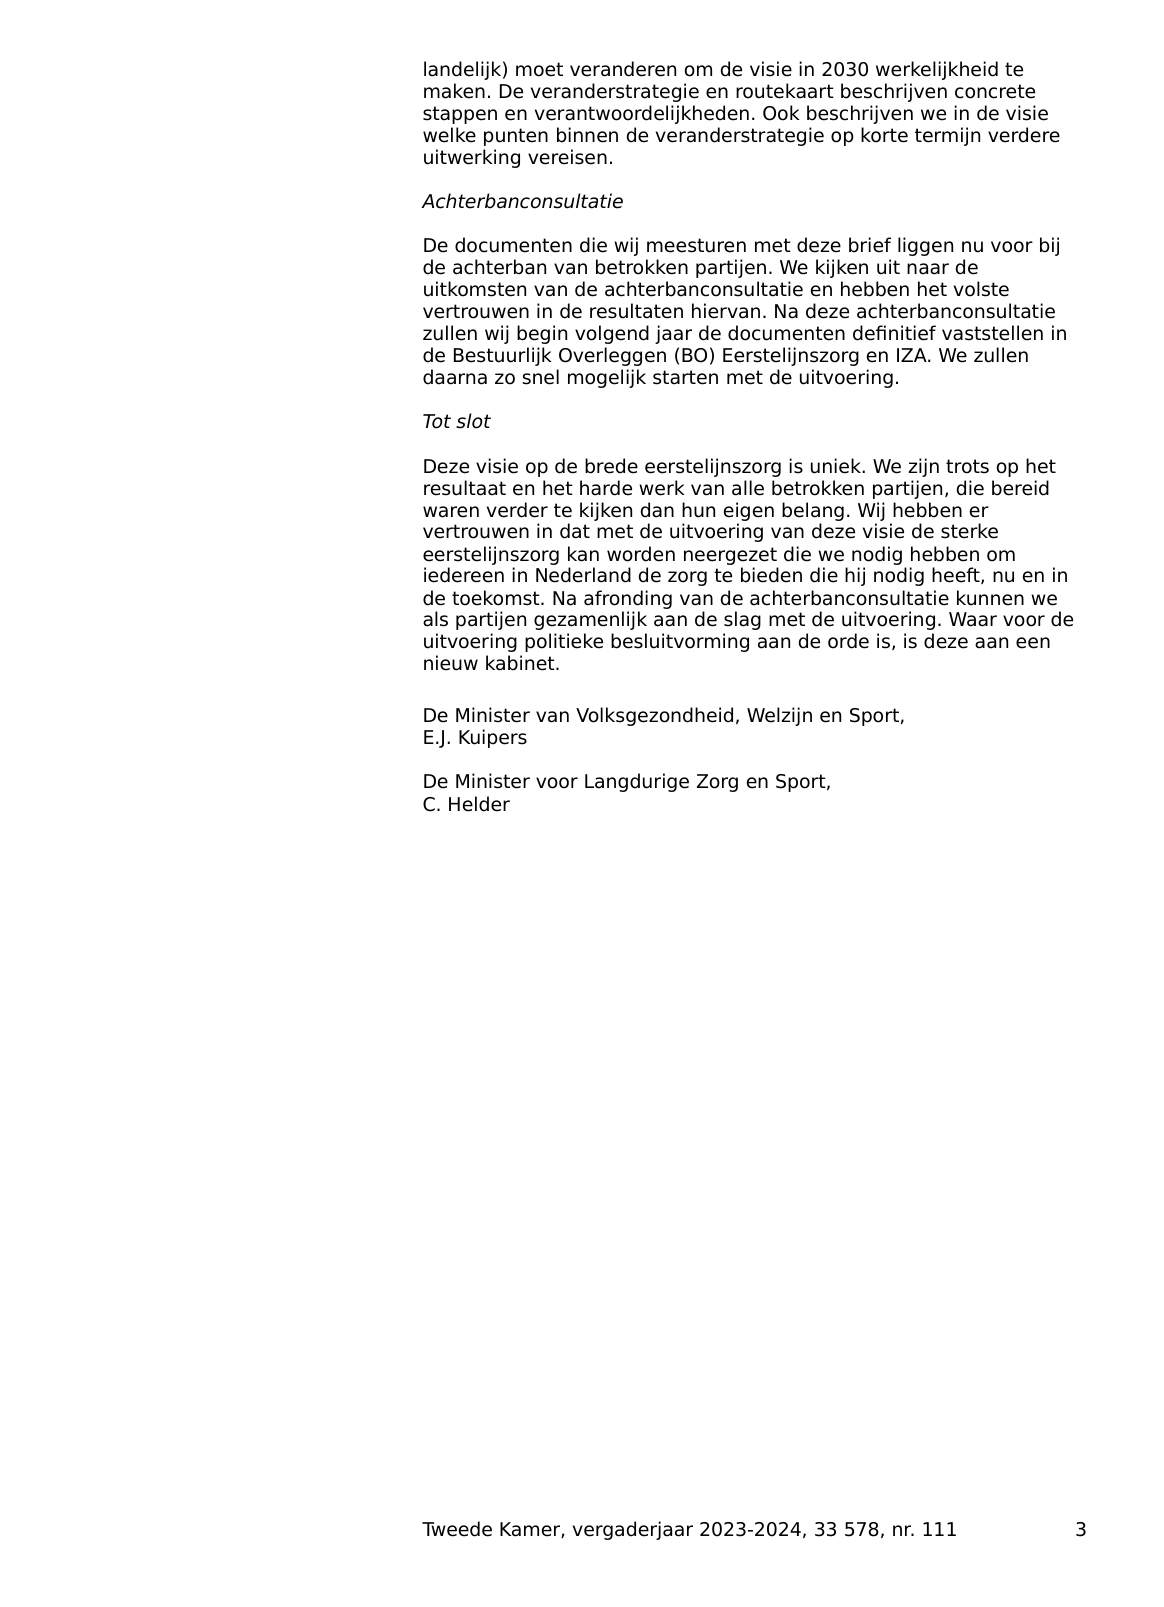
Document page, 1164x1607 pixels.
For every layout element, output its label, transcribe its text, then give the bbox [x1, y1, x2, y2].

text landelijk) moet veranderen om de visie in 2030 werkelijkheid te maken. De veranderstrategie en routekaart beschrijven concrete stappen en verantwoordelijkheden. Ook beschrijven we in de visie welke punten binnen de veranderstrategie op korte termijn verdere uitwerking vereisen. [422, 59, 1087, 169]
text De Minister van Volksgezondheid, Welzijn en Sport, E.J. Kuipers [422, 705, 1087, 749]
text De documenten die wij meesturen met deze brief liggen nu voor bij de achterban van betrokken partijen. We kijken uit naar de uitkomsten van de achterbanconsultatie en hebben het volste vertrouwen in de resultaten hiervan. Na deze achterbanconsultatie zullen wij begin volgend jaar de documenten definitief vaststellen in de Bestuurlijk Overleggen (BO) Eerstelijnszorg en IZA. We zullen daarna zo snel mogelijk starten met de uitvoering. [422, 235, 1087, 389]
subtitle Achterbanconsultatie [422, 191, 1087, 213]
text Deze visie op de brede eerstelijnszorg is uniek. We zijn trots op het resultaat en het harde werk van alle betrokken partijen, die bereid waren verder te kijken dan hun eigen belang. Wij hebben er vertrouwen in dat met de uitvoering van deze visie de sterke eerstelijnszorg kan worden neergezet die we nodig hebben om iedereen in Nederland de zorg te bieden die hij nodig heeft, nu en in de toekomst. Na afronding van de achterbanconsultatie kunnen we als partijen gezamenlijk aan de slag met de uitvoering. Waar voor de uitvoering politieke besluitvorming aan de orde is, is deze aan een nieuw kabinet. [422, 456, 1087, 675]
subtitle Tot slot [422, 411, 1087, 433]
text De Minister voor Langdurige Zorg en Sport, C. Helder [422, 771, 1087, 815]
